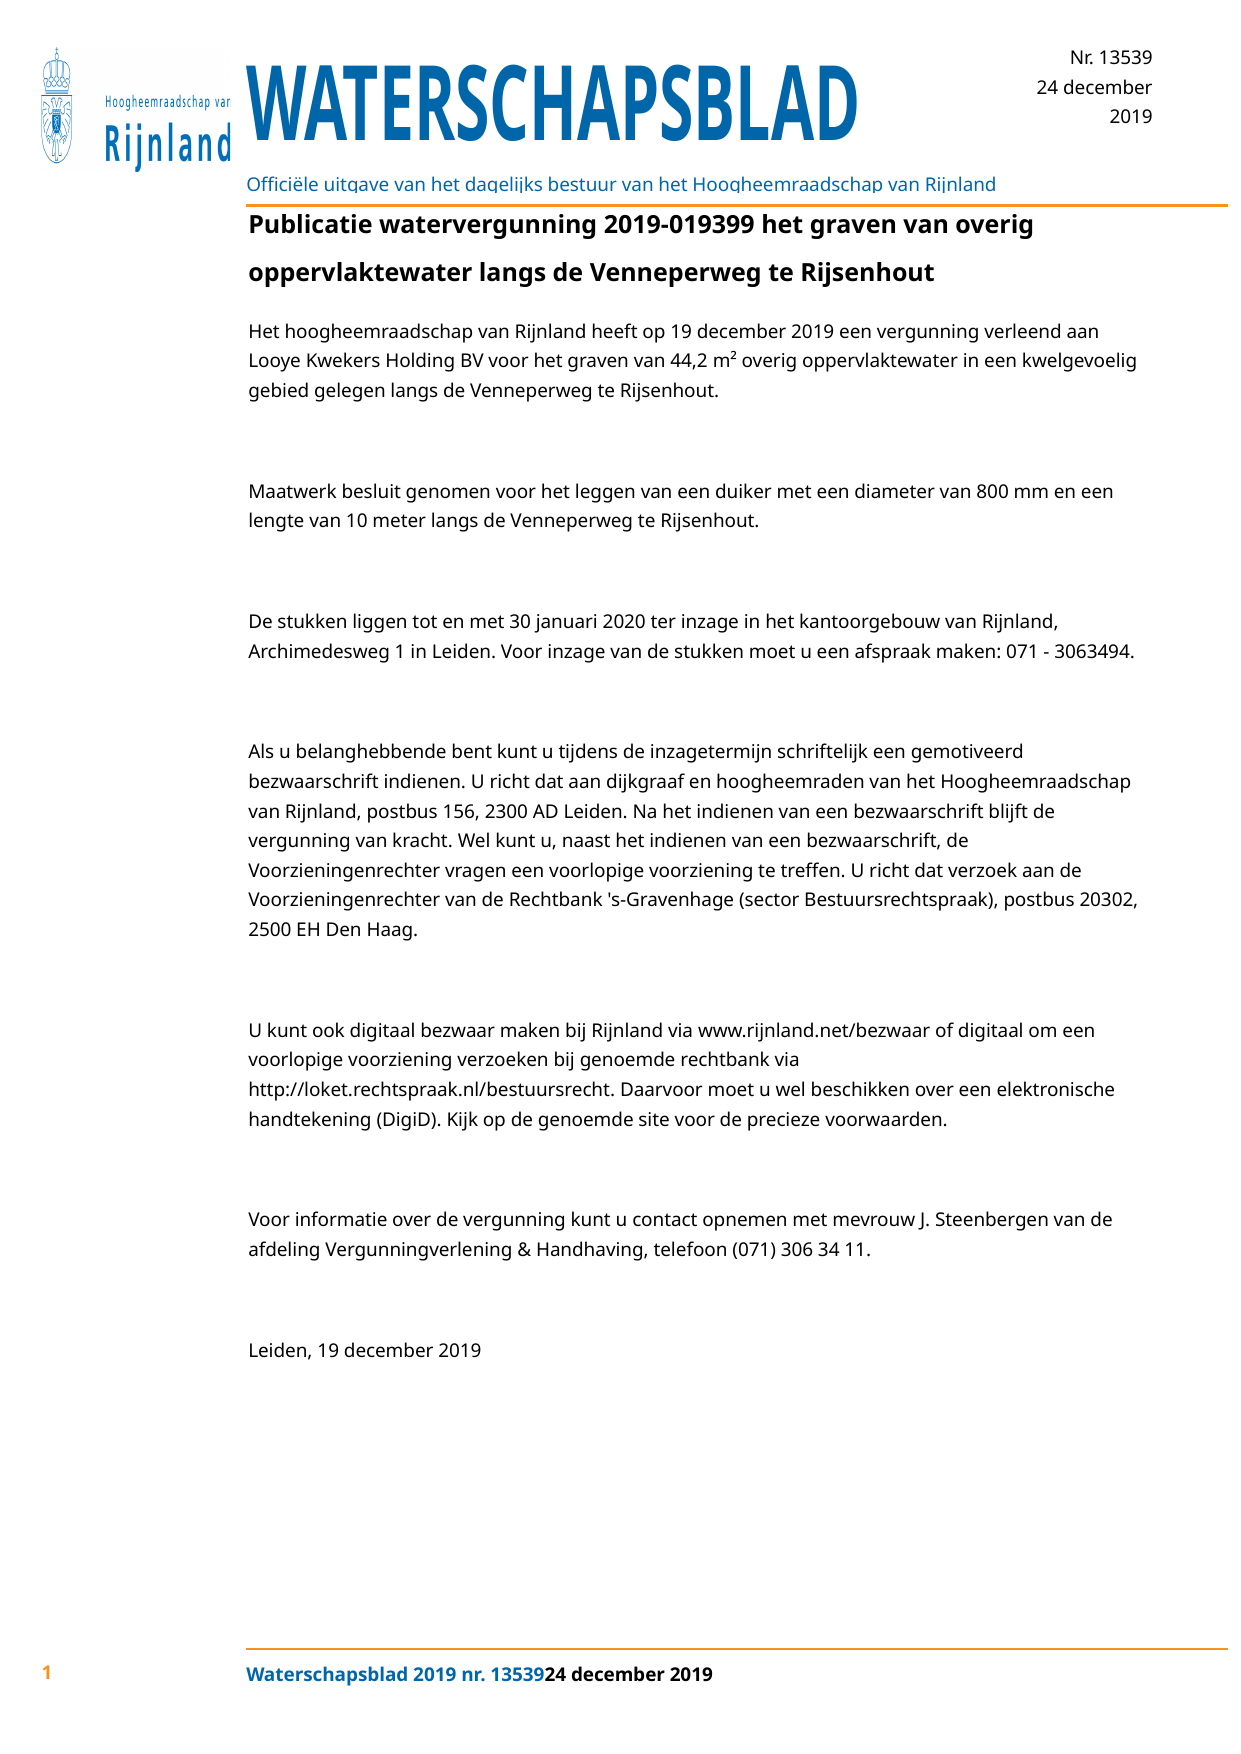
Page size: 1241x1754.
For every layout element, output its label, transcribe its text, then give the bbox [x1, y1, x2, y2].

text Het hoogheemraadschap van Rijnland heeft op 19 december 2019 een vergunning verleend aan Looye Kwekers Holding BV voor het graven van 44,2 m² overig oppervlaktewater in een kwelgevoelig gebied gelegen langs de Venneperweg te Rijsenhout. [248, 318, 1152, 403]
text De stukken liggen tot en met 30 januari 2020 ter inzage in het kantoorgebouw van Rijnland, Archimedesweg 1 in Leiden. Voor inzage van de stukken moet u een afspraak maken: 071 - 3063494. [248, 608, 1152, 664]
text Als u belanghebbende bent kunt u tijdens de inzagetermijn schriftelijk een gemotiveerd bezwaarschrift indienen. U richt dat aan dijkgraaf en hoogheemraden van het Hoogheemraadschap van Rijnland, postbus 156, 2300 AD Leiden. Na het indienen van een bezwaarschrift blijft de vergunning van kracht. Wel kunt u, naast het indienen van een bezwaarschrift, de Voorzieningenrechter vragen een voorlopige voorziening te treffen. U richt dat verzoek aan de Voorzieningenrechter van de Rechtbank 's-Gravenhage (sector Bestuursrechtspraak), postbus 20302, 2500 EH Den Haag. [248, 739, 1152, 942]
picture [41, 47, 231, 172]
text Maatwerk besluit genomen voor het leggen van een duiker met een diameter van 800 mm en een lengte van 10 meter langs de Venneperweg te Rijsenhout. [248, 478, 1152, 533]
text Voor informatie over de vergunning kunt u contact opnemen met mevrouw J. Steenbergen van de afdeling Vergunningverlening & Handhaving, telefoon (071) 306 34 11. [248, 1207, 1152, 1262]
text Publicatie watervergunning 2019-019399 het graven van overig oppervlaktewater langs de Venneperweg te Rijsenhout [248, 207, 1152, 288]
text U kunt ook digitaal bezwaar maken bij Rijnland via www.rijnland.net/bezwaar of digitaal om een voorlopige voorziening verzoeken bij genoemde rechtbank via http://loket.rechtspraak.nl/bestuursrecht. Daarvoor moet u wel beschikken over een elektronische handtekening (DigiD). Kijk op de genoemde site voor de precieze voorwaarden. [248, 1017, 1152, 1132]
text Leiden, 19 december 2019 [248, 1337, 1152, 1363]
